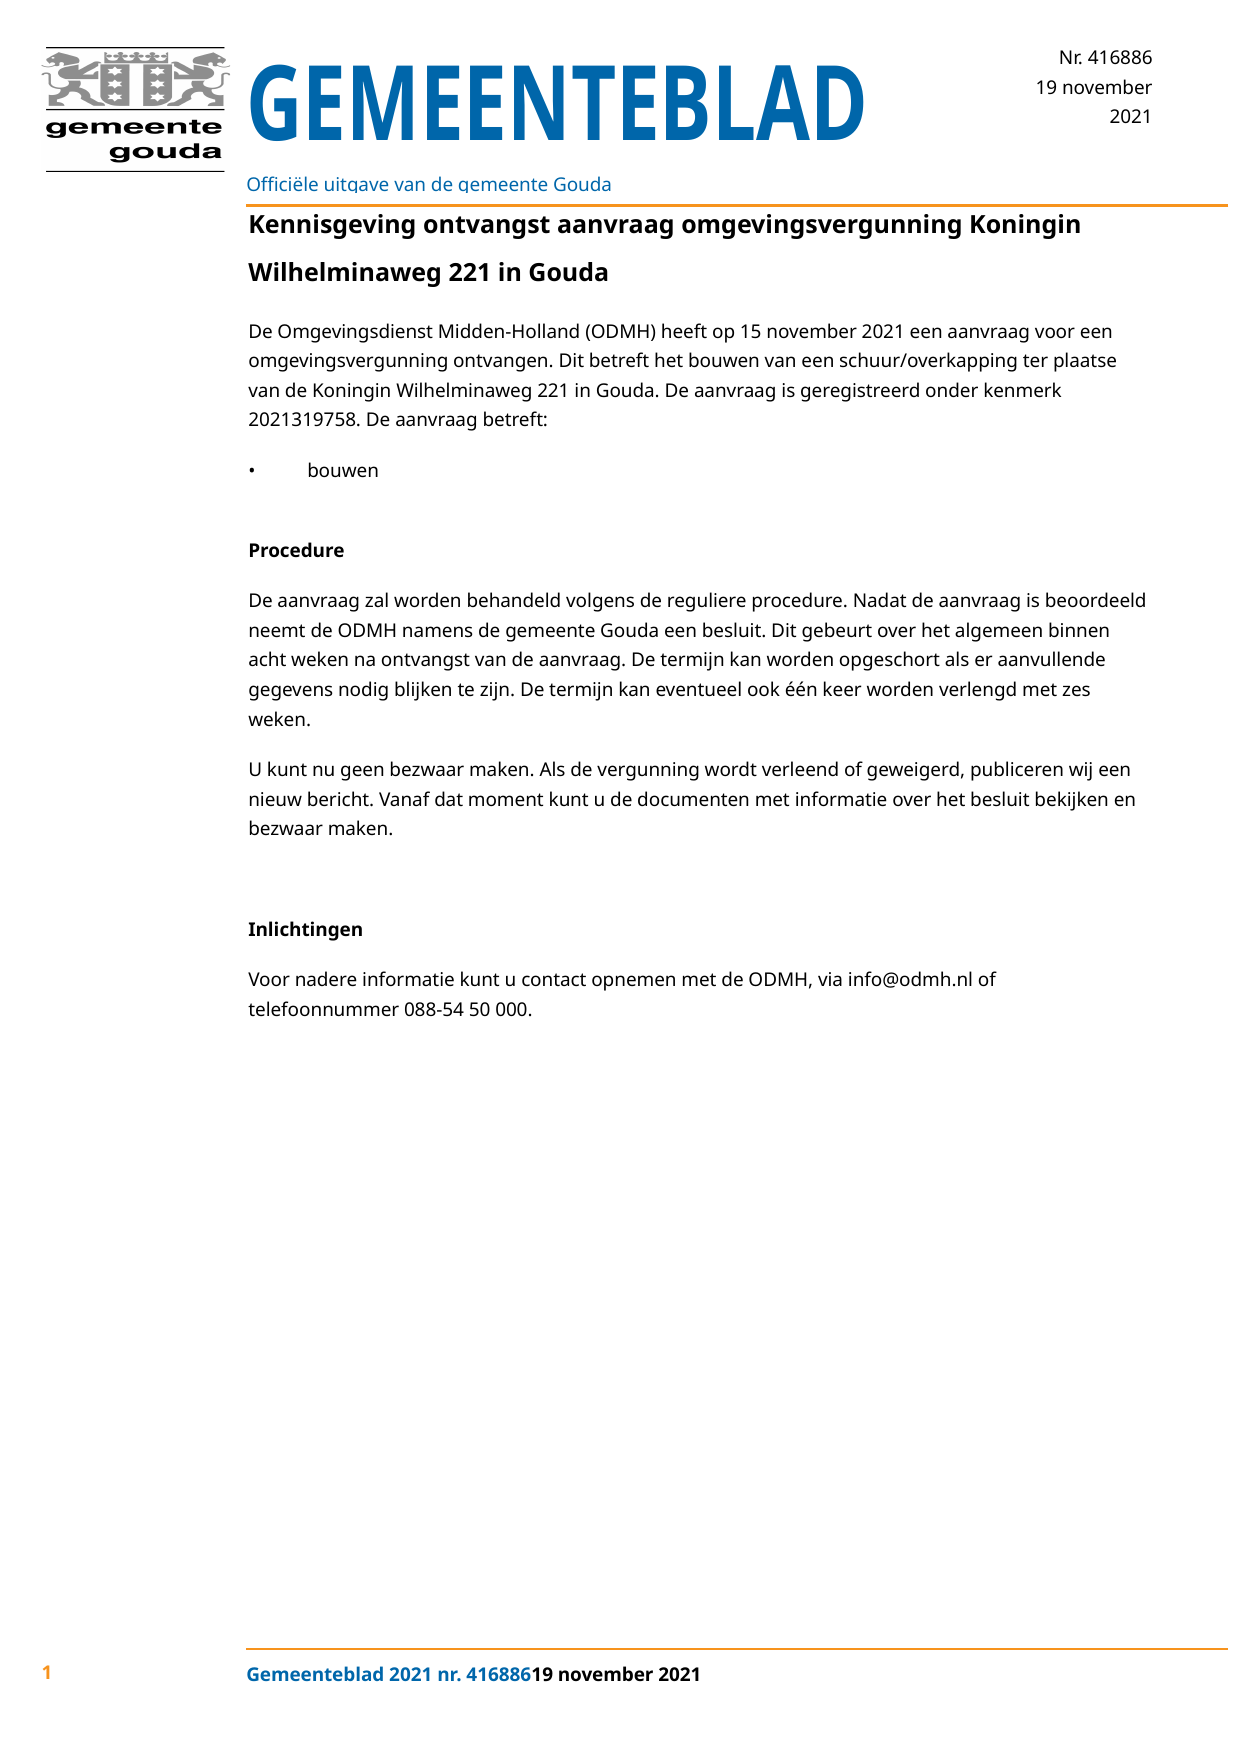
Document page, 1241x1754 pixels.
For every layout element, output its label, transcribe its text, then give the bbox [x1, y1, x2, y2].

list bouwen [248, 457, 1152, 483]
text De aanvraag zal worden behandeld volgens de reguliere procedure. Nadat de aanvraag is beoordeeld neemt de ODMH namens de gemeente Gouda een besluit. Dit gebeurt over het algemeen binnen acht weken na ontvangst van de aanvraag. De termijn kan worden opgeschort als er aanvullende gegevens nodig blijken te zijn. De termijn kan eventueel ook één keer worden verlengd met zes weken. [248, 587, 1152, 732]
picture [41, 47, 231, 172]
text Procedure [248, 537, 1152, 563]
text Voor nadere informatie kunt u contact opnemen met de ODMH, via info@odmh.nl of telefoonnummer 088-54 50 000. [248, 967, 1152, 1022]
text U kunt nu geen bezwaar maken. Als de vergunning wordt verleend of geweigerd, publiceren wij een nieuw bericht. Vanaf dat moment kunt u de documenten met informatie over het besluit bekijken en bezwaar maken. [248, 756, 1152, 841]
text Kennisgeving ontvangst aanvraag omgevingsvergunning Koningin Wilhelminaweg 221 in Gouda [248, 207, 1152, 288]
text Inlichtingen [248, 916, 1152, 942]
text De Omgevingsdienst Midden-Holland (ODMH) heeft op 15 november 2021 een aanvraag voor een omgevingsvergunning ontvangen. Dit betreft het bouwen van een schuur/overkapping ter plaatse van de Koningin Wilhelminaweg 221 in Gouda. De aanvraag is geregistreerd onder kenmerk 2021319758. De aanvraag betreft: [248, 318, 1152, 432]
